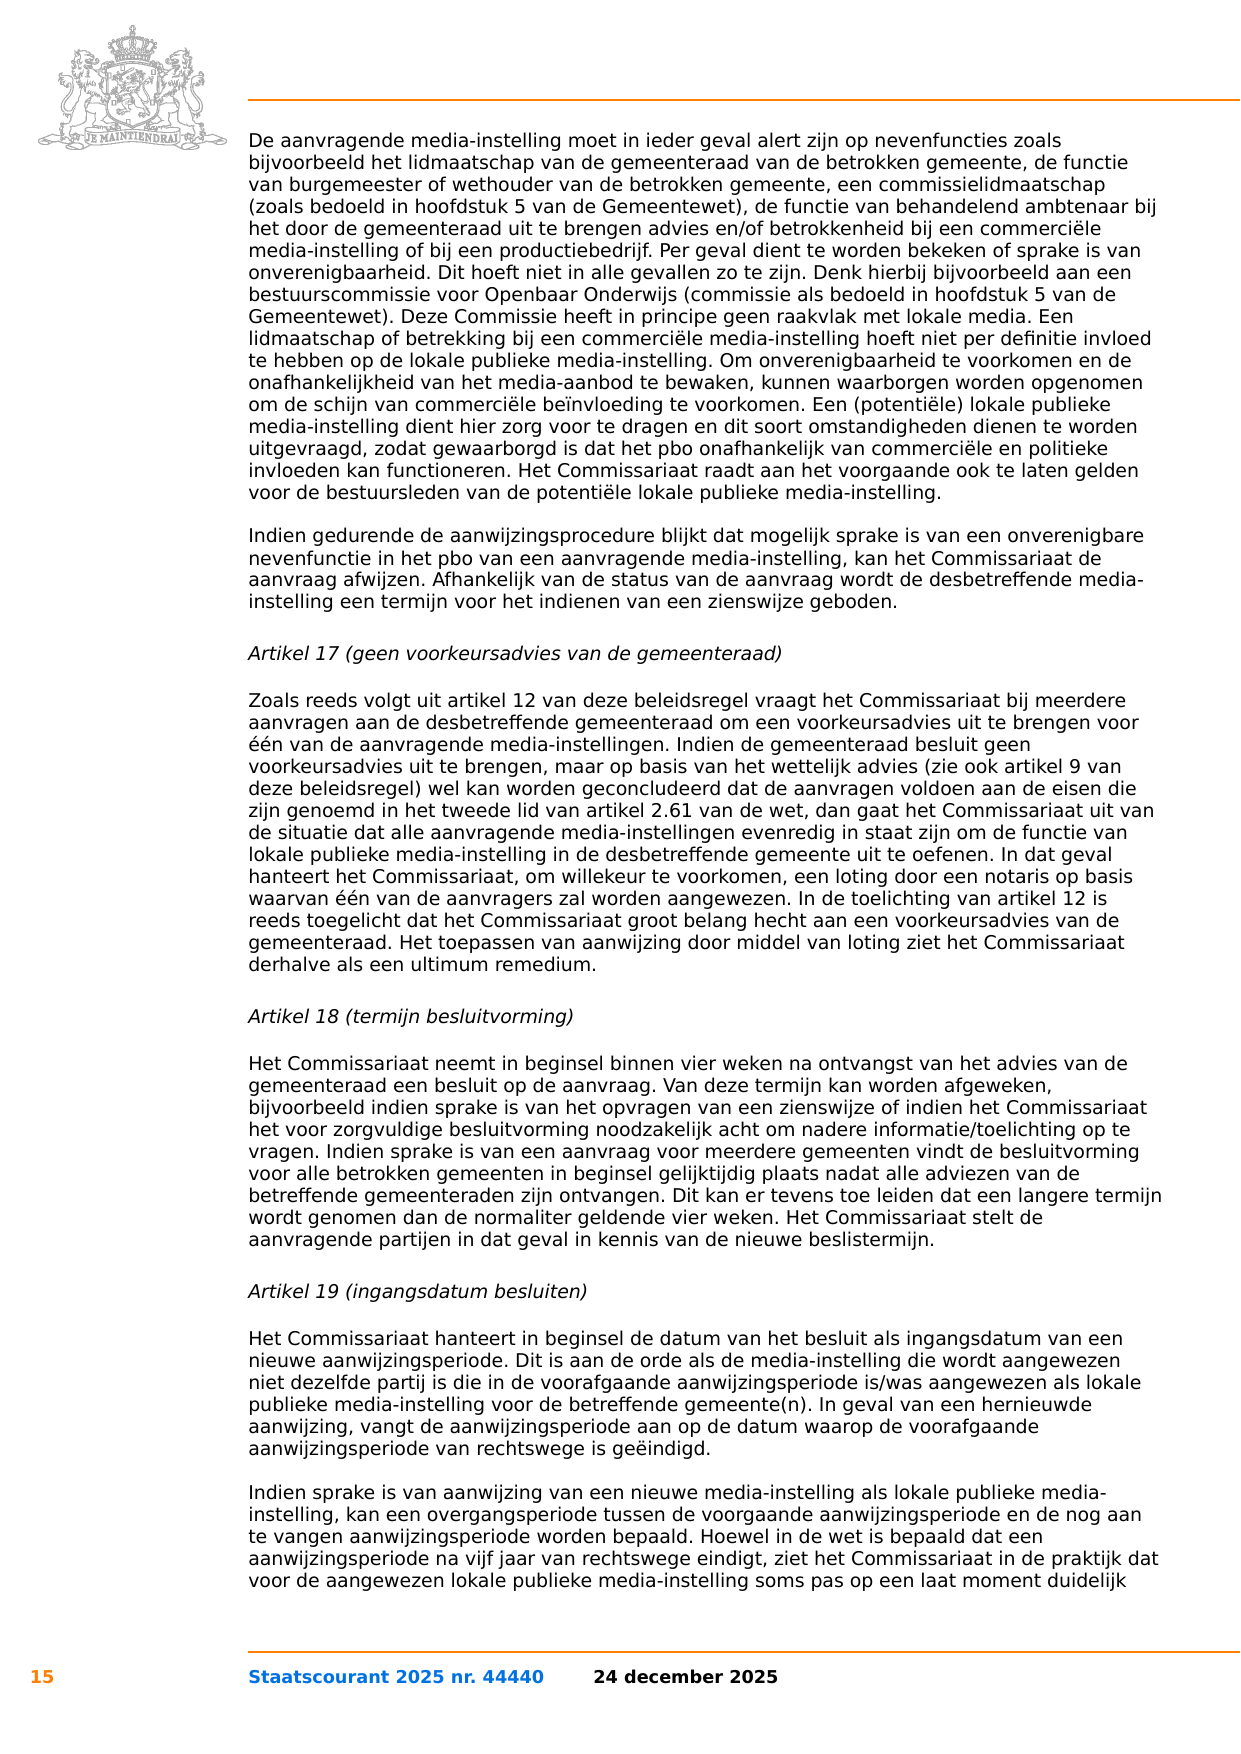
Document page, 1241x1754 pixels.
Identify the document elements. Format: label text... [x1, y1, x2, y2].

text Indien sprake is van aanwijzing van een nieuwe media-instelling als lokale publieke media-instelling, kan een overgangsperiode tussen de voorgaande aanwijzingsperiode en de nog aan te vangen aanwijzingsperiode worden bepaald. Hoewel in de wet is bepaald dat een aanwijzingsperiode na vijf jaar van rechtswege eindigt, ziet het Commissariaat in de praktijk dat voor de aangewezen lokale publieke media-instelling soms pas op een laat moment duidelijk [248, 1482, 1163, 1591]
subtitle Artikel 17 (geen voorkeursadvies van de gemeenteraad) [248, 643, 1163, 665]
text Het Commissariaat hanteert in beginsel de datum van het besluit als ingangsdatum van een nieuwe aanwijzingsperiode. Dit is aan de orde als de media-instelling die wordt aangewezen niet dezelfde partij is die in de voorafgaande aanwijzingsperiode is/was aangewezen als lokale publieke media-instelling voor de betreffende gemeente(n). In geval van een hernieuwde aanwijzing, vangt de aanwijzingsperiode aan op de datum waarop de voorafgaande aanwijzingsperiode van rechtswege is geëindigd. [248, 1328, 1163, 1460]
text Zoals reeds volgt uit artikel 12 van deze beleidsregel vraagt het Commissariaat bij meerdere aanvragen aan de desbetreffende gemeenteraad om een voorkeursadvies uit te brengen voor één van de aanvragende media-instellingen. Indien de gemeenteraad besluit geen voorkeursadvies uit te brengen, maar op basis van het wettelijk advies (zie ook artikel 9 van deze beleidsregel) wel kan worden geconcludeerd dat de aanvragen voldoen aan de eisen die zijn genoemd in het tweede lid van artikel 2.61 van de wet, dan gaat het Commissariaat uit van de situatie dat alle aanvragende media-instellingen evenredig in staat zijn om de functie van lokale publieke media-instelling in de desbetreffende gemeente uit te oefenen. In dat geval hanteert het Commissariaat, om willekeur te voorkomen, een loting door een notaris op basis waarvan één van de aanvragers zal worden aangewezen. In de toelichting van artikel 12 is reeds toegelicht dat het Commissariaat groot belang hecht aan een voorkeursadvies van de gemeenteraad. Het toepassen van aanwijzing door middel van loting ziet het Commissariaat derhalve als een ultimum remedium. [248, 690, 1163, 976]
text De aanvragende media-instelling moet in ieder geval alert zijn op nevenfuncties zoals bijvoorbeeld het lidmaatschap van de gemeenteraad van de betrokken gemeente, de functie van burgemeester of wethouder van de betrokken gemeente, een commissielidmaatschap (zoals bedoeld in hoofdstuk 5 van de Gemeentewet), de functie van behandelend ambtenaar bij het door de gemeenteraad uit te brengen advies en/of betrokkenheid bij een commerciële media-instelling of bij een productiebedrijf. Per geval dient te worden bekeken of sprake is van onverenigbaarheid. Dit hoeft niet in alle gevallen zo te zijn. Denk hierbij bijvoorbeeld aan een bestuurscommissie voor Openbaar Onderwijs (commissie als bedoeld in hoofdstuk 5 van de Gemeentewet). Deze Commissie heeft in principe geen raakvlak met lokale media. Een lidmaatschap of betrekking bij een commerciële media-instelling hoeft niet per definitie invloed te hebben op de lokale publieke media-instelling. Om onverenigbaarheid te voorkomen en de onafhankelijkheid van het media-aanbod te bewaken, kunnen waarborgen worden opgenomen om de schijn van commerciële beïnvloeding te voorkomen. Een (potentiële) lokale publieke media-instelling dient hier zorg voor te dragen en dit soort omstandigheden dienen te worden uitgevraagd, zodat gewaarborgd is dat het pbo onafhankelijk van commerciële en politieke invloeden kan functioneren. Het Commissariaat raadt aan het voorgaande ook te laten gelden voor de bestuursleden van de potentiële lokale publieke media-instelling. [248, 130, 1163, 503]
text Indien gedurende de aanwijzingsprocedure blijkt dat mogelijk sprake is van een onverenigbare nevenfunctie in het pbo van een aanvragende media-instelling, kan het Commissariaat de aanvraag afwijzen. Afhankelijk van de status van de aanvraag wordt de desbetreffende media-instelling een termijn voor het indienen van een zienswijze geboden. [248, 525, 1163, 613]
text Het Commissariaat neemt in beginsel binnen vier weken na ontvangst van het advies van de gemeenteraad een besluit op de aanvraag. Van deze termijn kan worden afgeweken, bijvoorbeeld indien sprake is van het opvragen van een zienswijze of indien het Commissariaat het voor zorgvuldige besluitvorming noodzakelijk acht om nadere informatie/toelichting op te vragen. Indien sprake is van een aanvraag voor meerdere gemeenten vindt de besluitvorming voor alle betrokken gemeenten in beginsel gelijktijdig plaats nadat alle adviezen van de betreffende gemeenteraden zijn ontvangen. Dit kan er tevens toe leiden dat een langere termijn wordt genomen dan de normaliter geldende vier weken. Het Commissariaat stelt de aanvragende partijen in dat geval in kennis van de nieuwe beslistermijn. [248, 1053, 1163, 1251]
subtitle Artikel 18 (termijn besluitvorming) [248, 1006, 1163, 1028]
picture [38, 25, 227, 150]
subtitle Artikel 19 (ingangsdatum besluiten) [248, 1281, 1163, 1303]
